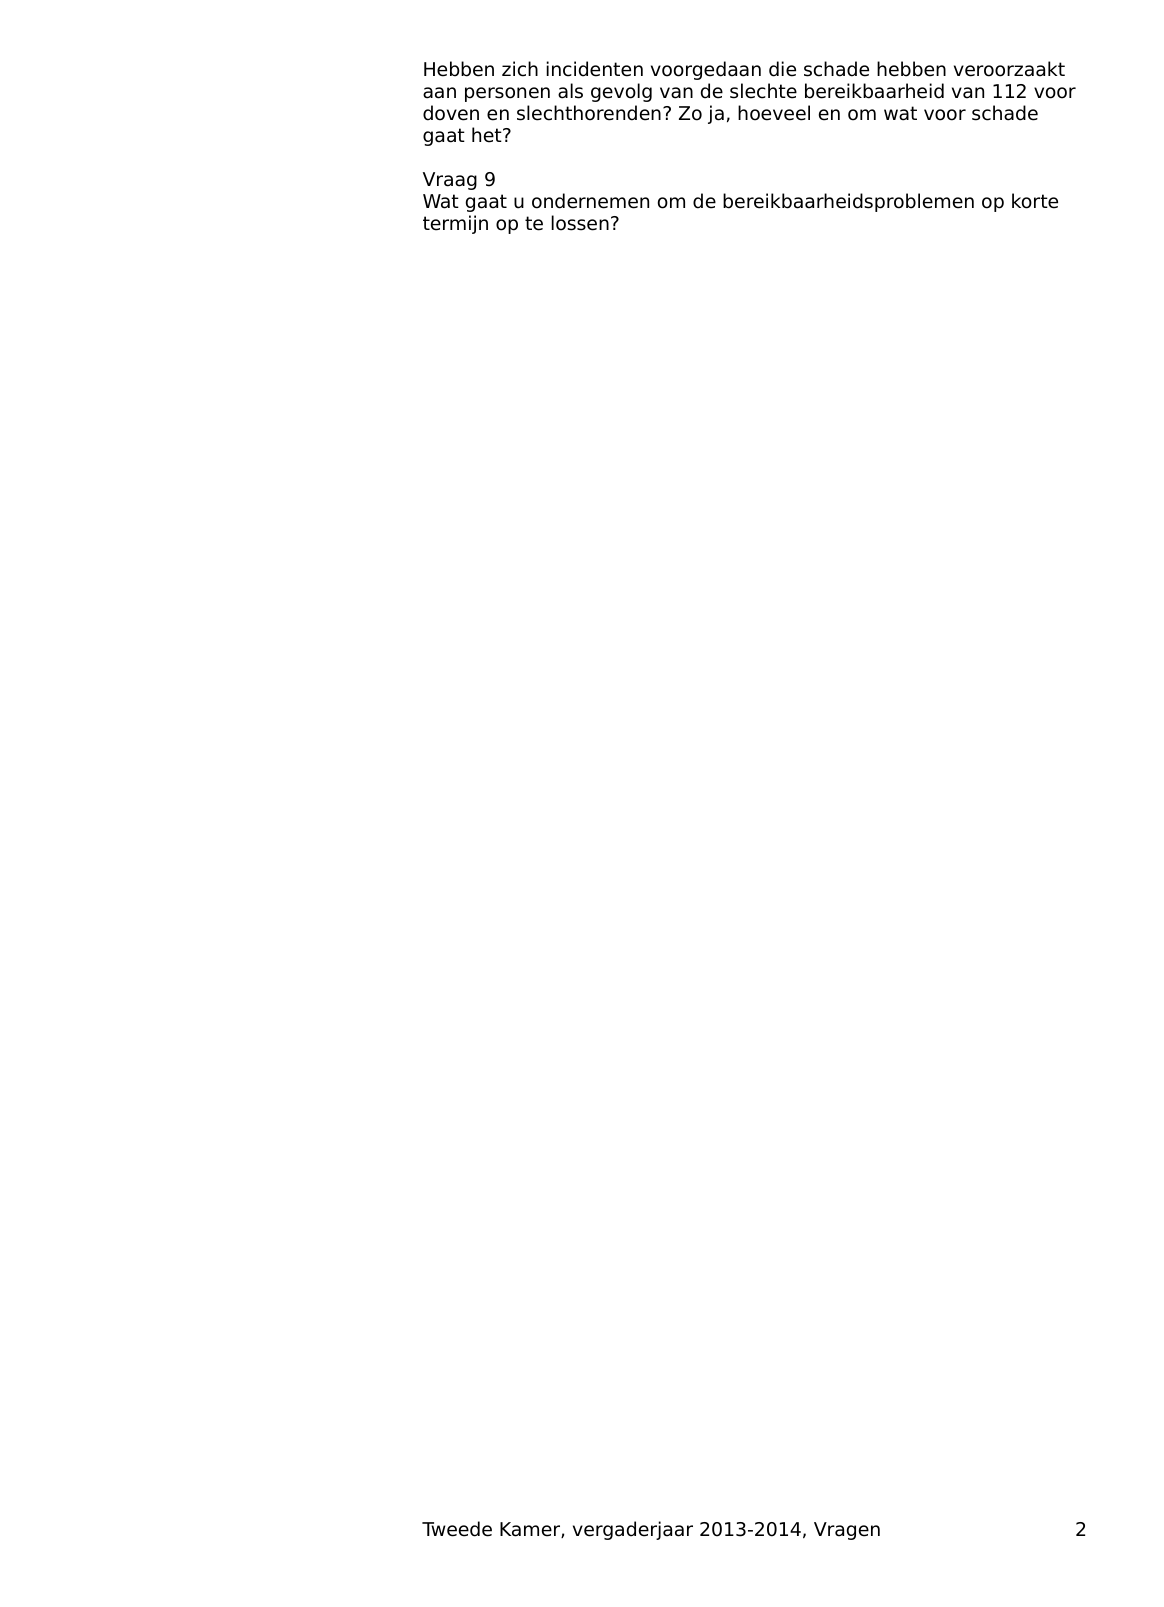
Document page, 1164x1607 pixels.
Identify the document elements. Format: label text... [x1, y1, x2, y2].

text Hebben zich incidenten voorgedaan die schade hebben veroorzaakt aan personen als gevolg van de slechte bereikbaarheid van 112 voor doven en slechthorenden? Zo ja, hoeveel en om wat voor schade gaat het? [422, 59, 1087, 147]
text Wat gaat u ondernemen om de bereikbaarheidsproblemen op korte termijn op te lossen? [422, 191, 1087, 235]
text Vraag 9 [422, 169, 1087, 191]
